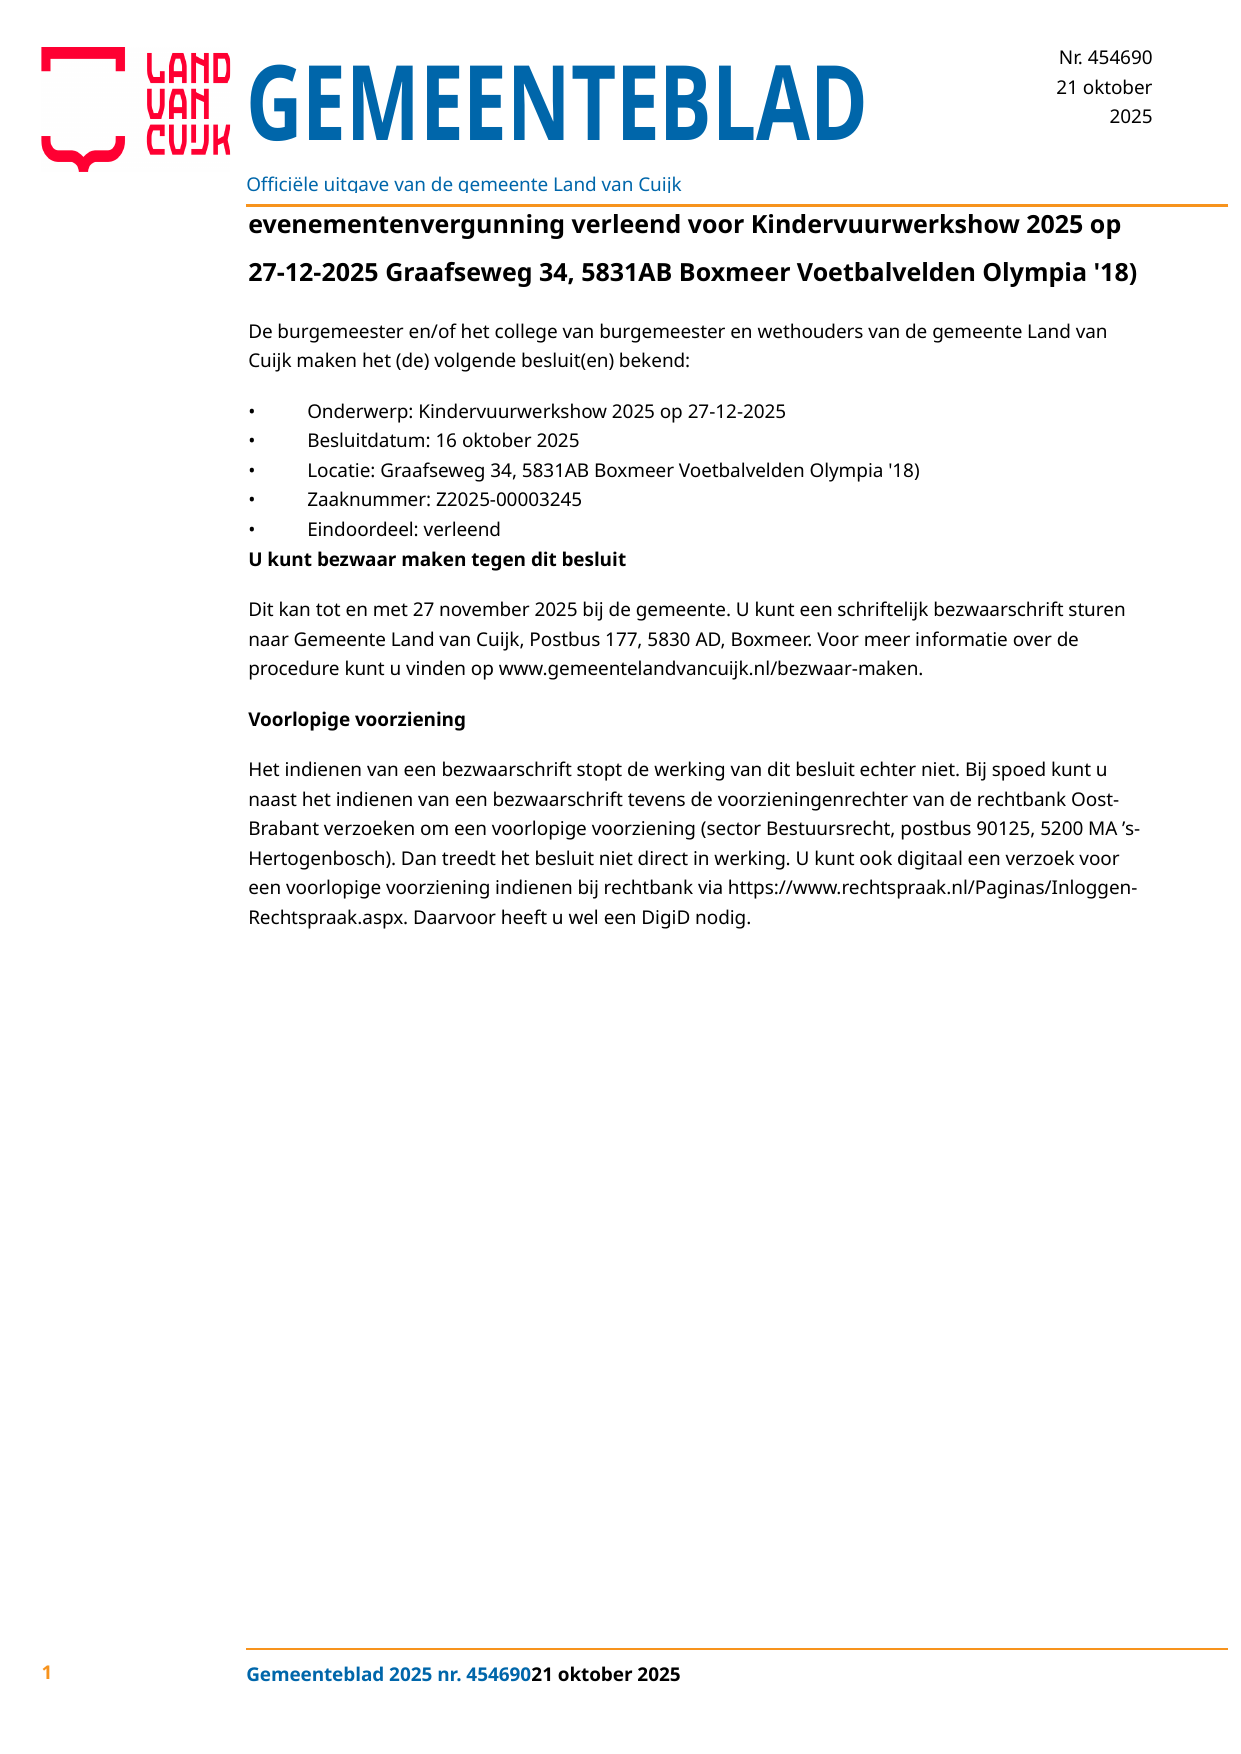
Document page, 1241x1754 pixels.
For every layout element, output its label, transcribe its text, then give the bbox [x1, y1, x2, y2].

text Voorlopige voorziening [248, 706, 1152, 732]
text Dit kan tot en met 27 november 2025 bij de gemeente. U kunt een schriftelijk bezwaarschrift sturen naar Gemeente Land van Cuijk, Postbus 177, 5830 AD, Boxmeer. Voor meer informatie over de procedure kunt u vinden op www.gemeentelandvancuijk.nl/bezwaar-maken. [248, 596, 1152, 681]
text evenementenvergunning verleend voor Kindervuurwerkshow 2025 op 27-12-2025 Graafseweg 34, 5831AB Boxmeer Voetbalvelden Olympia '18) [248, 207, 1152, 288]
text Het indienen van een bezwaarschrift stopt de werking van dit besluit echter niet. Bij spoed kunt u naast het indienen van een bezwaarschrift tevens de voorzieningenrechter van de rechtbank Oost-Brabant verzoeken om een voorlopige voorziening (sector Bestuursrecht, postbus 90125, 5200 MA ’s-Hertogenbosch). Dan treedt het besluit niet direct in werking. U kunt ook digitaal een verzoek voor een voorlopige voorziening indienen bij rechtbank via https://www.rechtspraak.nl/Paginas/Inloggen-Rechtspraak.aspx. Daarvoor heeft u wel een DigiD nodig. [248, 756, 1152, 930]
list Eindoordeel: verleend [248, 516, 1152, 542]
list Besluitdatum: 16 oktober 2025 [248, 427, 1152, 453]
list Onderwerp: Kindervuurwerkshow 2025 op 27-12-2025 [248, 398, 1152, 424]
list Locatie: Graafseweg 34, 5831AB Boxmeer Voetbalvelden Olympia '18) [248, 457, 1152, 483]
list Zaaknummer: Z2025-00003245 [248, 487, 1152, 512]
picture [41, 47, 231, 172]
text De burgemeester en/of het college van burgemeester en wethouders van de gemeente Land van Cuijk maken het (de) volgende besluit(en) bekend: [248, 318, 1152, 373]
text U kunt bezwaar maken tegen dit besluit [248, 546, 1152, 572]
